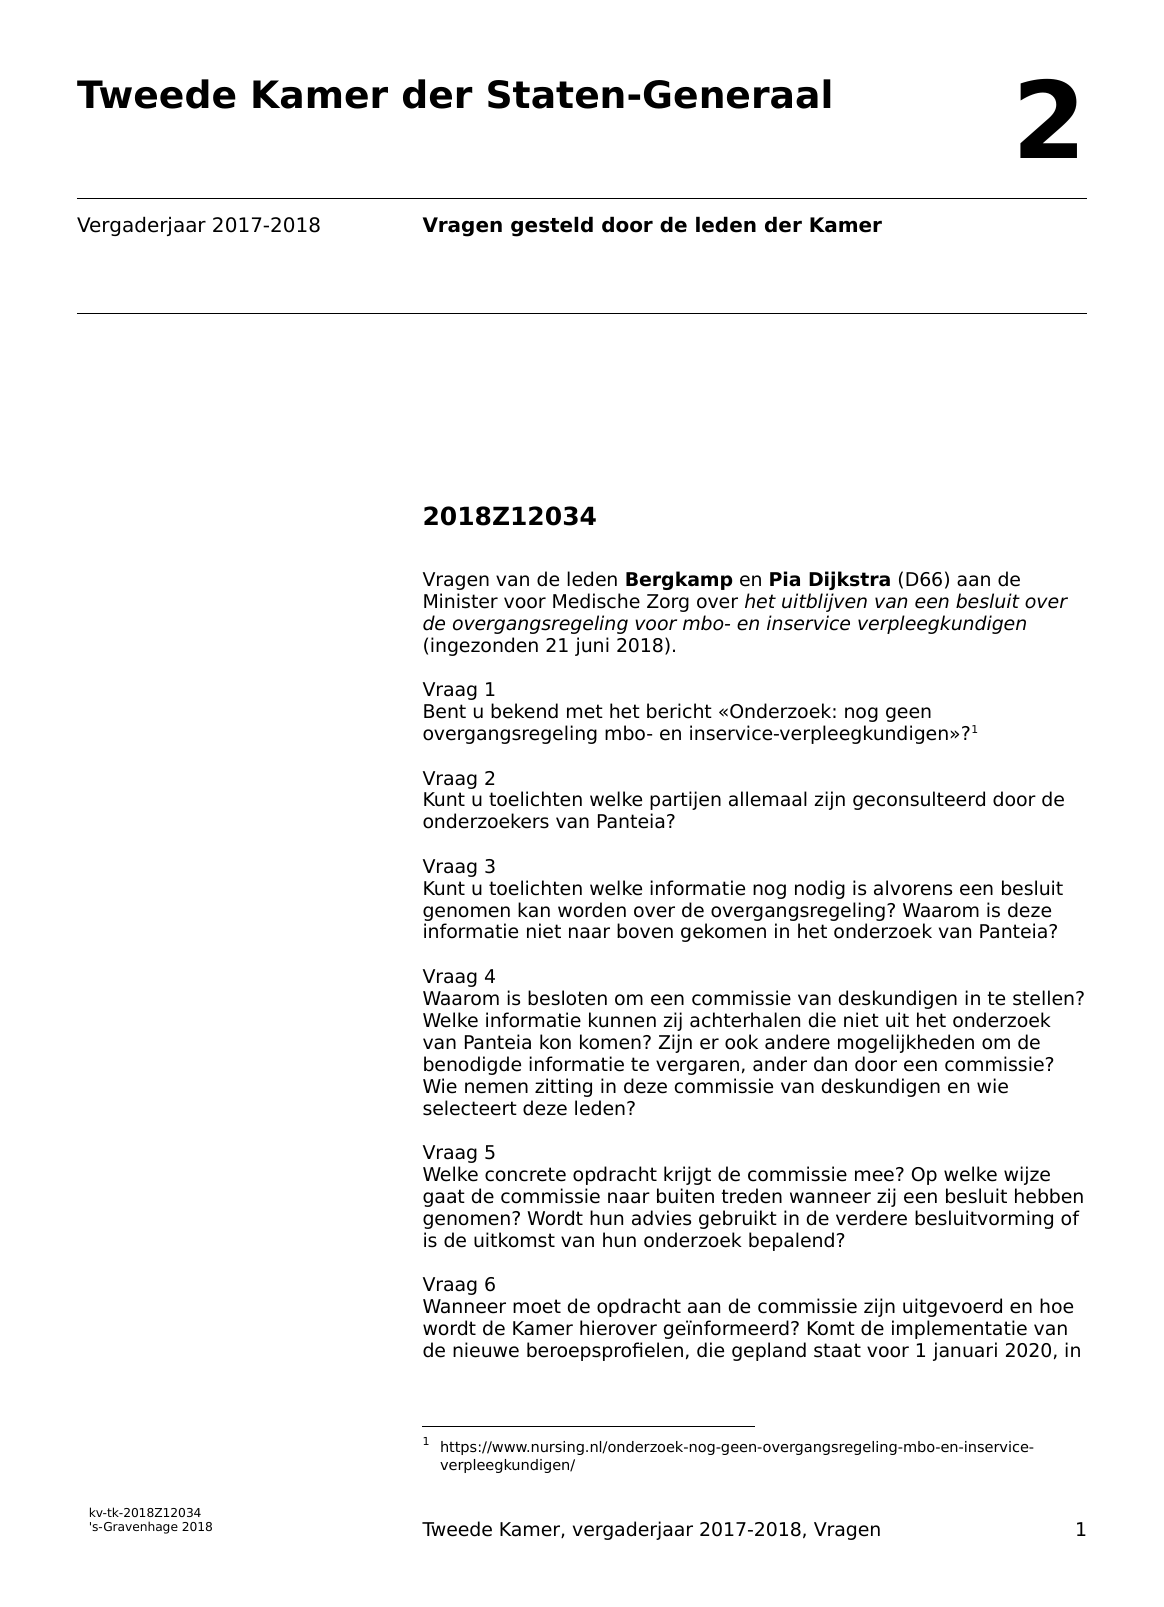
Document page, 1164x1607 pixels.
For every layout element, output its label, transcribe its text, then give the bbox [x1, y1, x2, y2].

text Kunt u toelichten welke partijen allemaal zijn geconsulteerd door de onderzoekers van Panteia? [422, 789, 1087, 833]
table_header 2 [886, 59, 1087, 198]
text 2018Z12034 [422, 502, 1087, 531]
text Vraag 4 [422, 966, 1087, 988]
text Kunt u toelichten welke informatie nog nodig is alvorens een besluit genomen kan worden over de overgangsregeling? Waarom is deze informatie niet naar boven gekomen in het onderzoek van Panteia? [422, 877, 1087, 943]
text Waarom is besloten om een commissie van deskundigen in te stellen? Welke informatie kunnen zij achterhalen die niet uit het onderzoek van Panteia kon komen? Zijn er ook andere mogelijkheden om de benodigde informatie te vergaren, ander dan door een commissie? Wie nemen zitting in deze commissie van deskundigen en wie selecteert deze leden? [422, 988, 1087, 1119]
text 's-Gravenhage 2018 [88, 1520, 323, 1534]
text Vraag 6 [422, 1274, 1087, 1296]
table_cell Vragen gesteld door de leden der Kamer [422, 199, 1087, 313]
text Vraag 2 [422, 767, 1087, 789]
table_cell Vergaderjaar 2017-2018 [77, 199, 422, 313]
table_header Tweede Kamer der Staten-Generaal [77, 59, 886, 198]
text Vraag 3 [422, 856, 1087, 877]
text Welke concrete opdracht krijgt de commissie mee? Op welke wijze gaat de commissie naar buiten treden wanneer zij een besluit hebben genomen? Wordt hun advies gebruikt in de verdere besluitvorming of is de uitkomst van hun onderzoek bepalend? [422, 1164, 1087, 1252]
text Bent u bekend met het bericht «Onderzoek: nog geen overgangsregeling mbo- en inservice-verpleegkundigen»? [422, 701, 1087, 745]
text https://www.nursing.nl/onderzoek-nog-geen-overgangsregeling-mbo-en-inservice-verpleegkundigen/ [422, 1435, 1087, 1474]
text Vragen van de leden Bergkamp en Pia Dijkstra (D66) aan de Minister voor Medische Zorg over het uitblijven van een besluit over de overgangsregeling voor mbo- en inservice verpleegkundigen (ingezonden 21 juni 2018). [422, 569, 1087, 657]
text Vraag 1 [422, 679, 1087, 701]
text kv-tk-2018Z12034 [88, 1506, 323, 1520]
text Wanneer moet de opdracht aan de commissie zijn uitgevoerd en hoe wordt de Kamer hierover geïnformeerd? Komt de implementatie van de nieuwe beroepsprofielen, die gepland staat voor 1 januari 2020, in [422, 1296, 1087, 1362]
text Vraag 5 [422, 1142, 1087, 1164]
